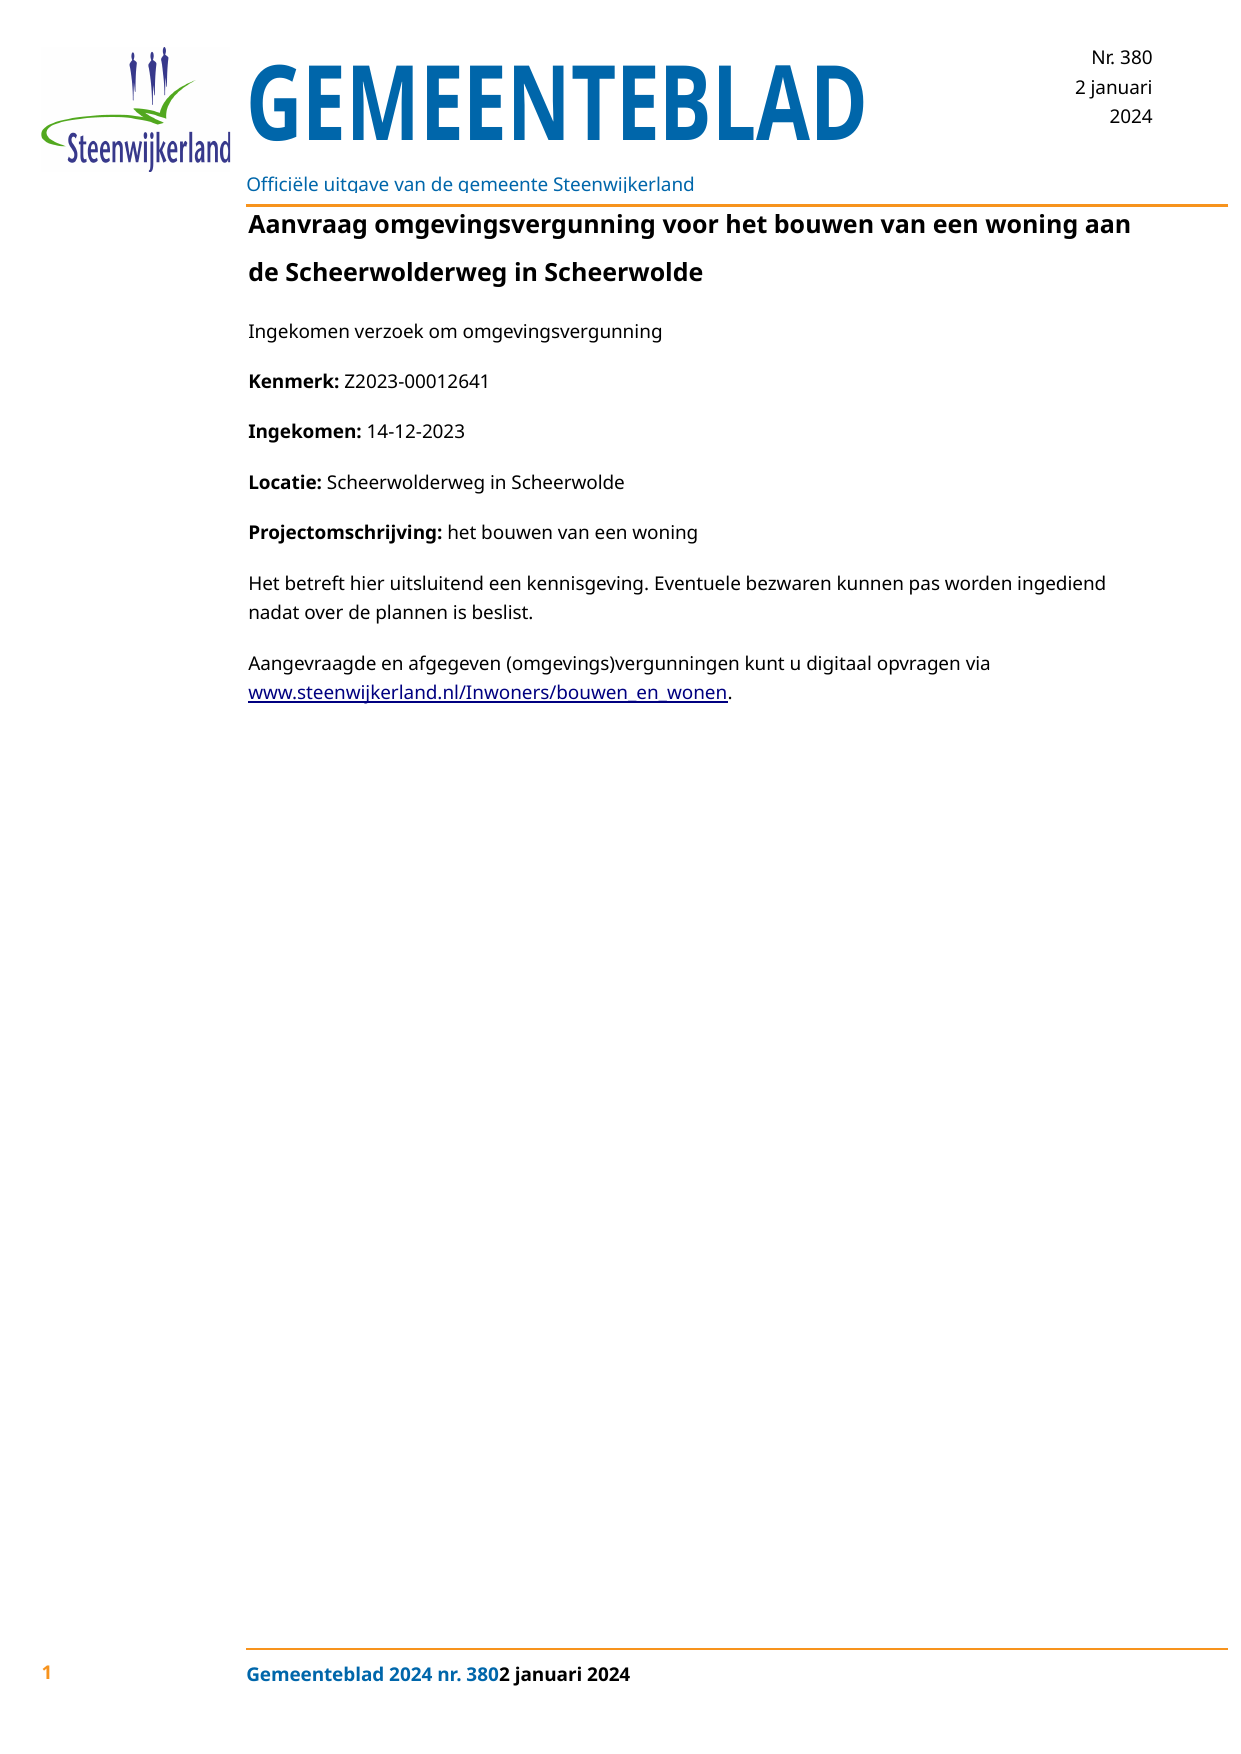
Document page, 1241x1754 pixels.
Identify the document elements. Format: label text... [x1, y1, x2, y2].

picture [41, 47, 231, 172]
text Ingekomen: 14-12-2023 [248, 419, 1152, 444]
text Kenmerk: Z2023-00012641 [248, 368, 1152, 394]
text Aanvraag omgevingsvergunning voor het bouwen van een woning aan de Scheerwolderweg in Scheerwolde [248, 207, 1152, 288]
text Projectomschrijving: het bouwen van een woning [248, 519, 1152, 545]
text Het betreft hier uitsluitend een kennisgeving. Eventuele bezwaren kunnen pas worden ingediend nadat over de plannen is beslist. [248, 570, 1152, 625]
text Aangevraagde en afgegeven (omgevings)vergunningen kunt u digitaal opvragen via www.steenwijkerland.nl/Inwoners/bouwen_en_wonen. [248, 650, 1152, 705]
text Locatie: Scheerwolderweg in Scheerwolde [248, 469, 1152, 495]
text Ingekomen verzoek om omgevingsvergunning [248, 318, 1152, 344]
